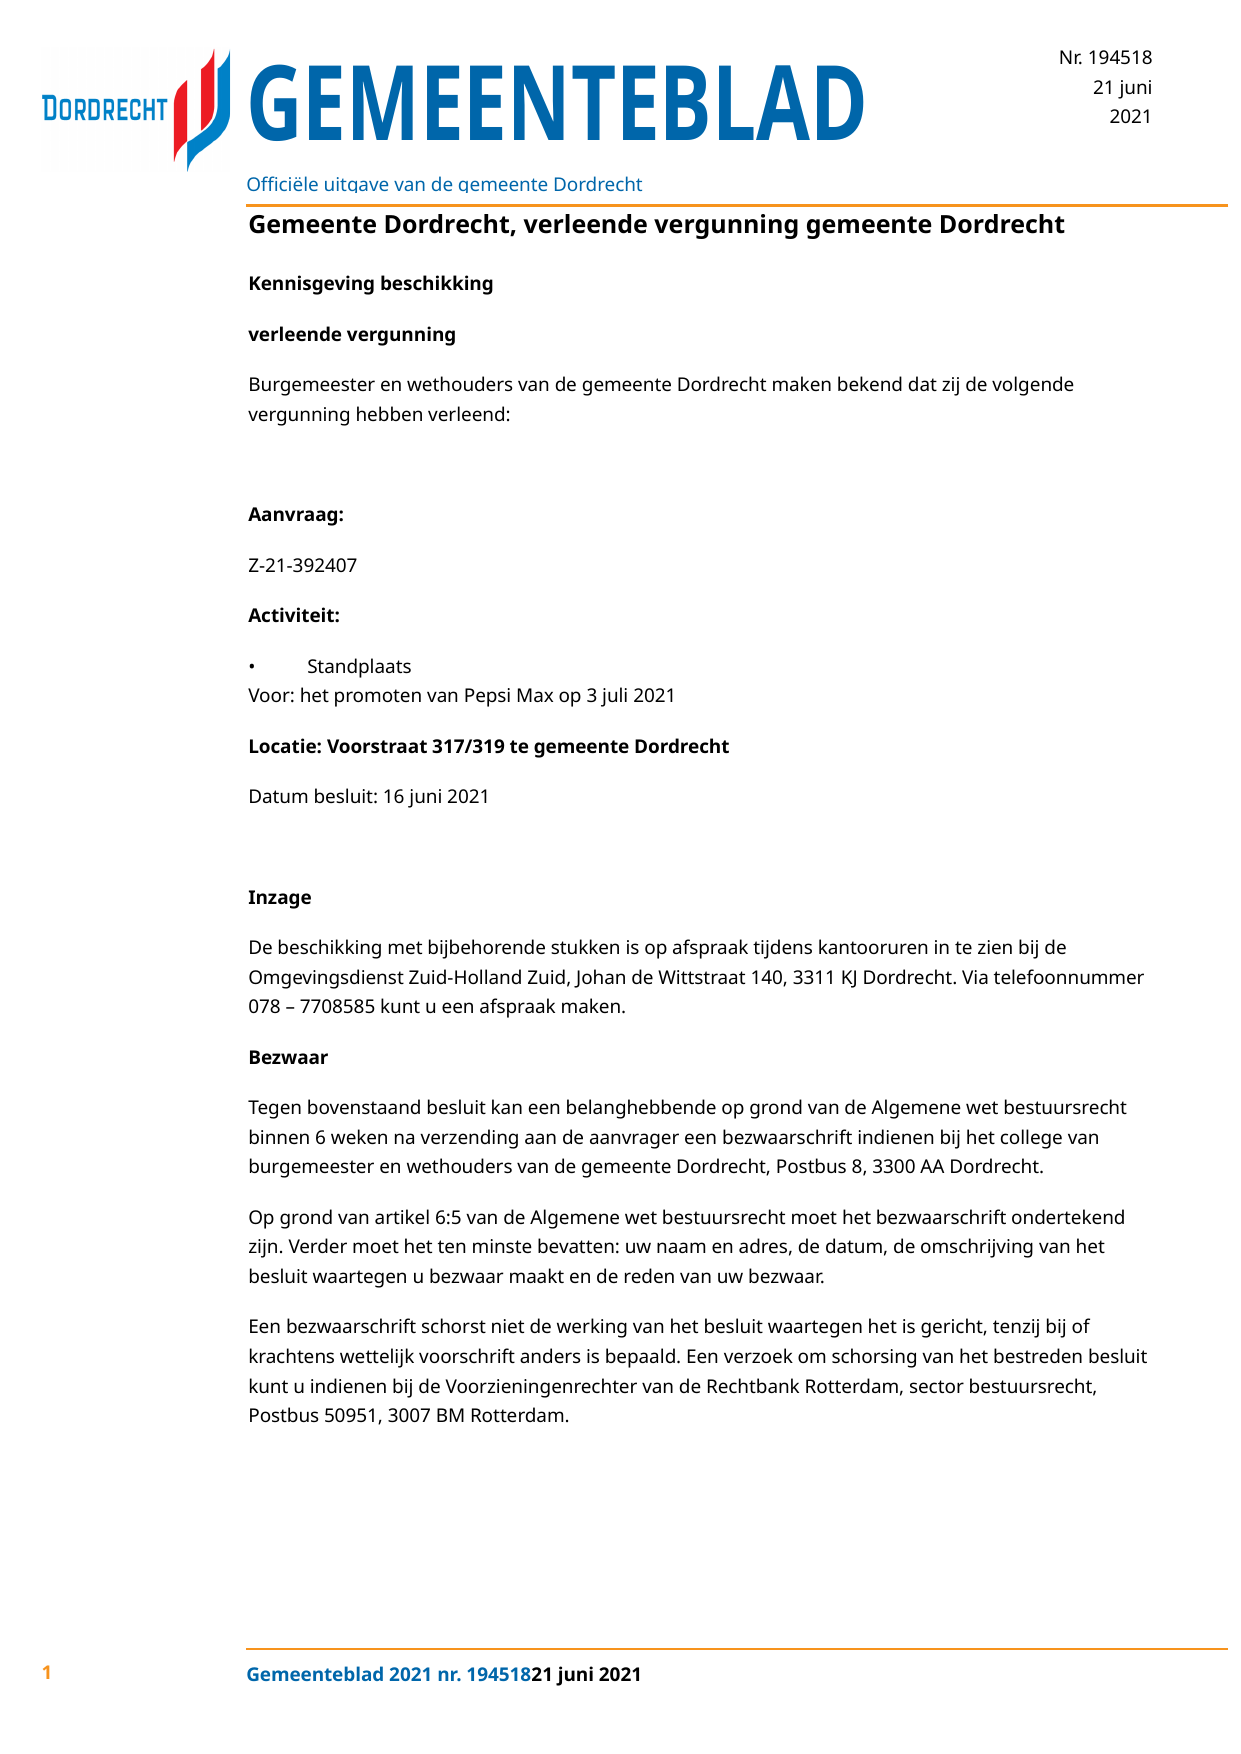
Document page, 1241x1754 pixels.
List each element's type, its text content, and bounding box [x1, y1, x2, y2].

text Activiteit: [248, 602, 1152, 628]
text Z-21-392407 [248, 552, 1152, 578]
text Tegen bovenstaand besluit kan een belanghebbende op grond van de Algemene wet bestuursrecht binnen 6 weken na verzending aan de aanvrager een bezwaarschrift indienen bij het college van burgemeester en wethouders van de gemeente Dordrecht, Postbus 8, 3300 AA Dordrecht. [248, 1094, 1152, 1179]
text Bezwaar [248, 1044, 1152, 1070]
text verleende vergunning [248, 321, 1152, 346]
text Burgemeester en wethouders van de gemeente Dordrecht maken bekend dat zij de volgende vergunning hebben verleend: [248, 371, 1152, 426]
text Op grond van artikel 6:5 van de Algemene wet bestuursrecht moet het bezwaarschrift ondertekend zijn. Verder moet het ten minste bevatten: uw naam en adres, de datum, de omschrijving van het besluit waartegen u bezwaar maakt en de reden van uw bezwaar. [248, 1204, 1152, 1289]
text Datum besluit: 16 juni 2021 [248, 783, 1152, 809]
text Aanvraag: [248, 502, 1152, 527]
text De beschikking met bijbehorende stukken is op afspraak tijdens kantooruren in te zien bij de Omgevingsdienst Zuid-Holland Zuid, Johan de Wittstraat 140, 3311 KJ Dordrecht. Via telefoonnummer 078 – 7708585 kunt u een afspraak maken. [248, 934, 1152, 1019]
picture [41, 47, 231, 172]
text Een bezwaarschrift schorst niet de werking van het besluit waartegen het is gericht, tenzij bij of krachtens wettelijk voorschrift anders is bepaald. Een verzoek om schorsing van het bestreden besluit kunt u indienen bij de Voorzieningenrechter van de Rechtbank Rotterdam, sector bestuursrecht, Postbus 50951, 3007 BM Rotterdam. [248, 1314, 1152, 1428]
text Voor: het promoten van Pepsi Max op 3 juli 2021 [248, 682, 1152, 708]
text Inzage [248, 884, 1152, 910]
text Gemeente Dordrecht, verleende vergunning gemeente Dordrecht [248, 207, 1152, 241]
text Kennisgeving beschikking [248, 270, 1152, 296]
text Locatie: Voorstraat 317/319 te gemeente Dordrecht [248, 733, 1152, 758]
list Standplaats [248, 653, 1152, 678]
